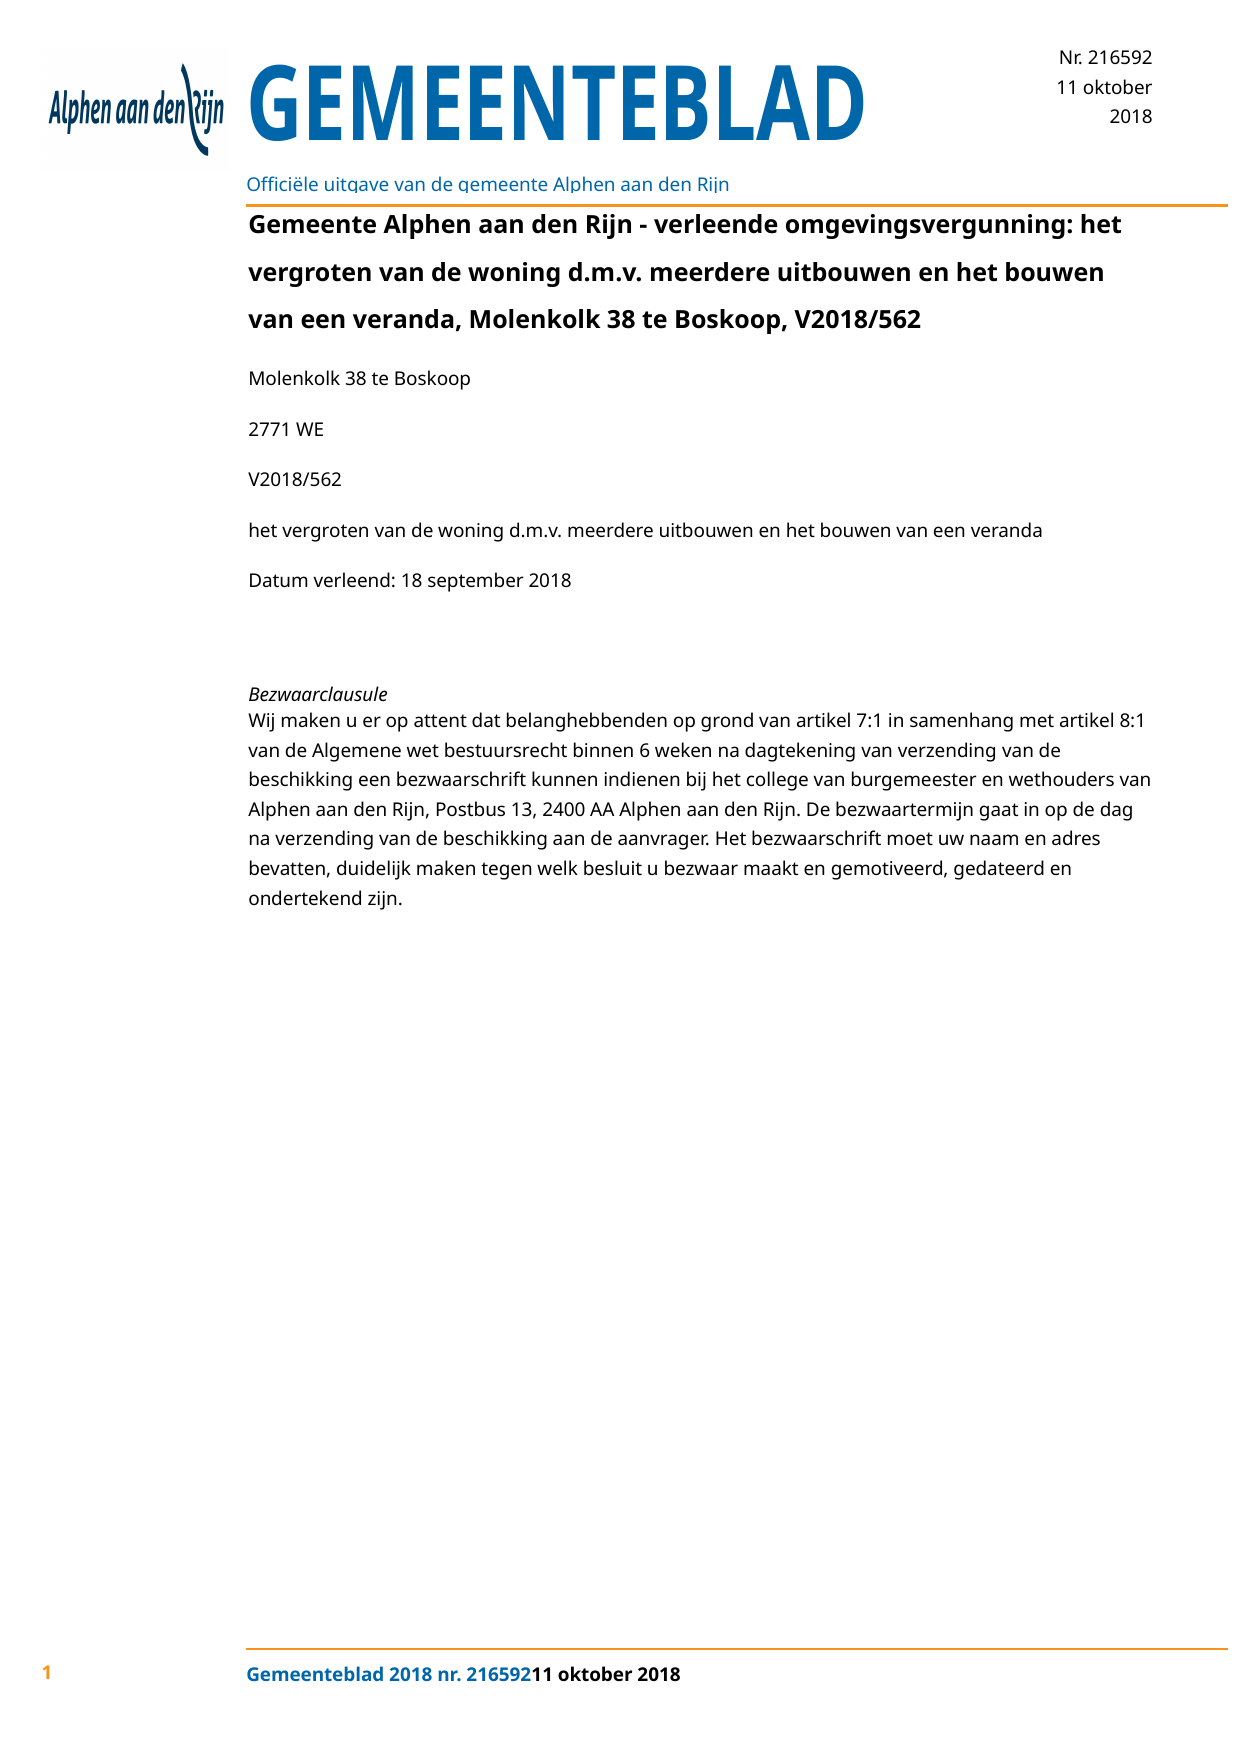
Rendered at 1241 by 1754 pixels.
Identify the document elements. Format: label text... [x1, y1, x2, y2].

text Gemeente Alphen aan den Rijn - verleende omgevingsvergunning: het vergroten van de woning d.m.v. meerdere uitbouwen en het bouwen van een veranda, Molenkolk 38 te Boskoop, V2018/562 [248, 207, 1152, 336]
text Molenkolk 38 te Boskoop [248, 366, 1152, 391]
text 2771 WE [248, 416, 1152, 442]
text V2018/562 [248, 466, 1152, 492]
text het vergroten van de woning d.m.v. meerdere uitbouwen en het bouwen van een veranda [248, 517, 1152, 542]
picture [41, 47, 231, 172]
text Wij maken u er op attent dat belanghebbenden op grond van artikel 7:1 in samenhang met artikel 8:1 van de Algemene wet bestuursrecht binnen 6 weken na dagtekening van verzending van de beschikking een bezwaarschrift kunnen indienen bij het college van burgemeester en wethouders van Alphen aan den Rijn, Postbus 13, 2400 AA Alphen aan den Rijn. De bezwaartermijn gaat in op de dag na verzending van de beschikking aan de aanvrager. Het bezwaarschrift moet uw naam en adres bevatten, duidelijk maken tegen welk besluit u bezwaar maakt en gemotiveerd, gedateerd en ondertekend zijn. [248, 707, 1152, 911]
text Bezwaarclausule [248, 682, 1152, 707]
text Datum verleend: 18 september 2018 [248, 567, 1152, 593]
